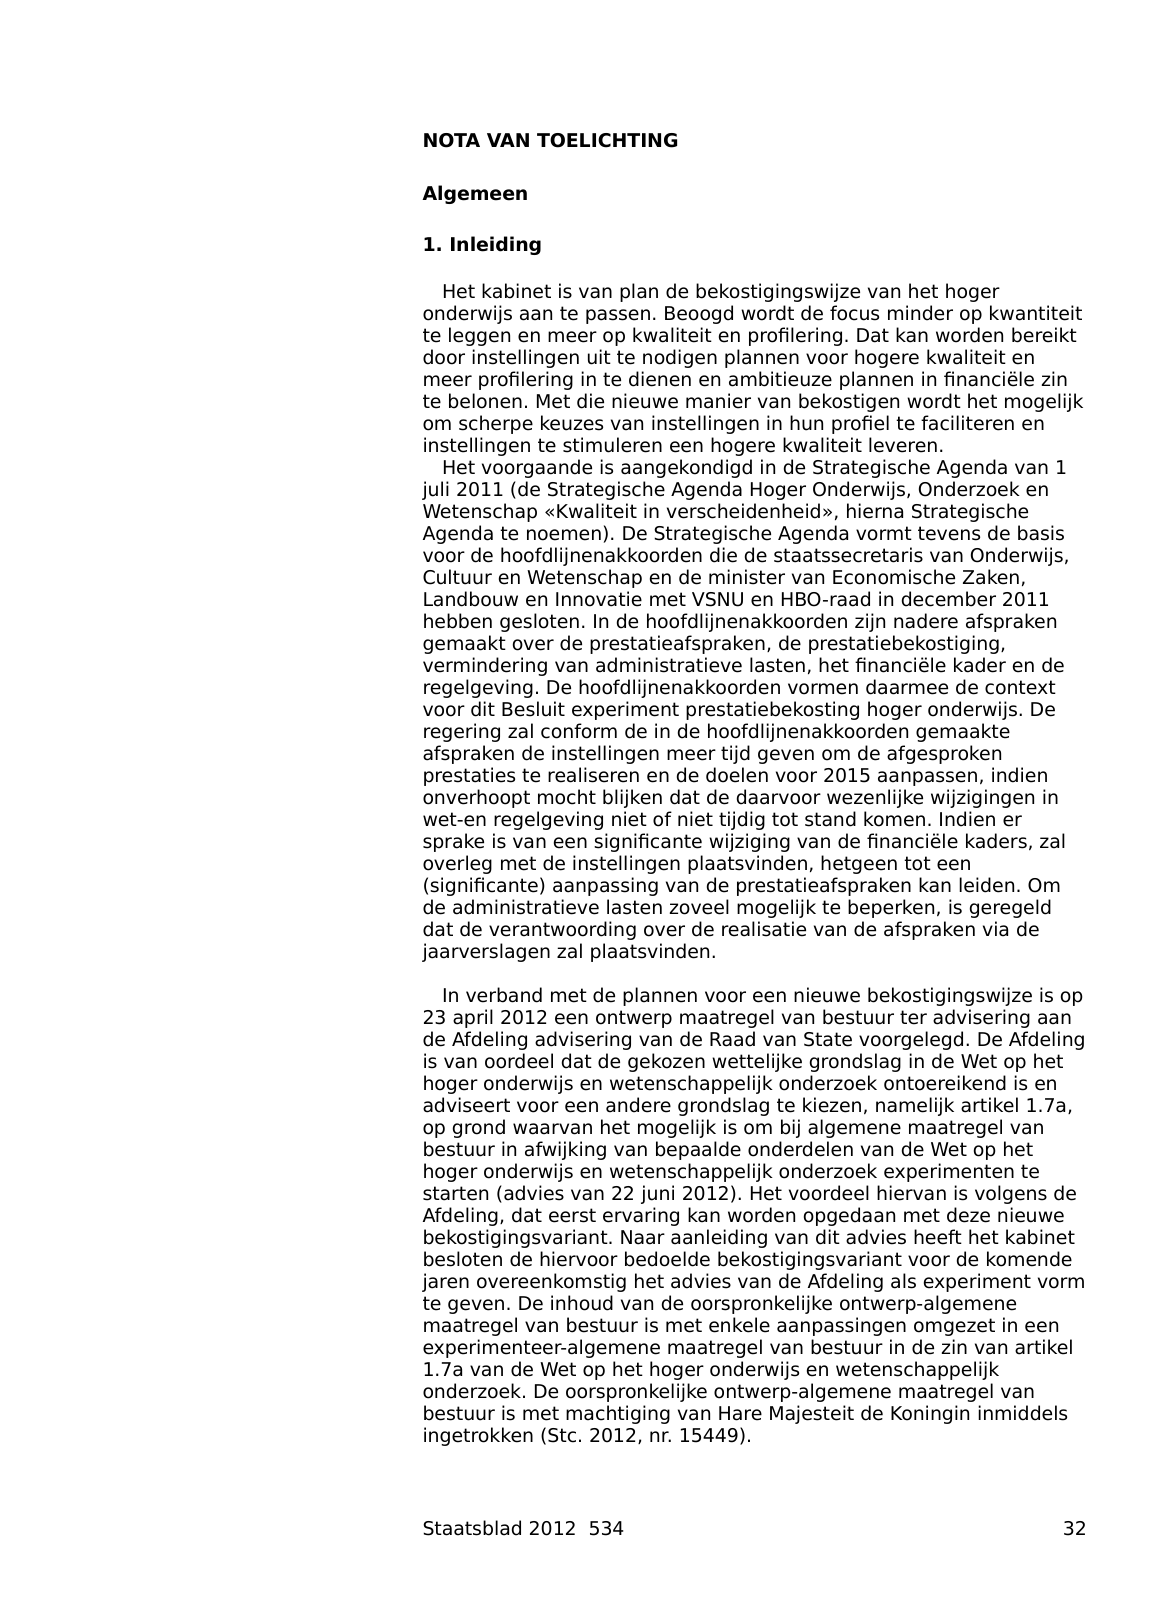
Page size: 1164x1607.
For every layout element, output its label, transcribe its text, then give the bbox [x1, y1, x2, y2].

text Het kabinet is van plan de bekostigingswijze van het hoger onderwijs aan te passen. Beoogd wordt de focus minder op kwantiteit te leggen en meer op kwaliteit en profilering. Dat kan worden bereikt door instellingen uit te nodigen plannen voor hogere kwaliteit en meer profilering in te dienen en ambitieuze plannen in financiële zin te belonen. Met die nieuwe manier van bekostigen wordt het mogelijk om scherpe keuzes van instellingen in hun profiel te faciliteren en instellingen te stimuleren een hogere kwaliteit leveren. [422, 281, 1087, 457]
subtitle 1. Inleiding [422, 234, 1087, 256]
subtitle Algemeen [422, 182, 1087, 204]
text In verband met de plannen voor een nieuwe bekostigingswijze is op 23 april 2012 een ontwerp maatregel van bestuur ter advisering aan de Afdeling advisering van de Raad van State voorgelegd. De Afdeling is van oordeel dat de gekozen wettelijke grondslag in de Wet op het hoger onderwijs en wetenschappelijk onderzoek ontoereikend is en adviseert voor een andere grondslag te kiezen, namelijk artikel 1.7a, op grond waarvan het mogelijk is om bij algemene maatregel van bestuur in afwijking van bepaalde onderdelen van de Wet op het hoger onderwijs en wetenschappelijk onderzoek experimenten te starten (advies van 22 juni 2012). Het voordeel hiervan is volgens de Afdeling, dat eerst ervaring kan worden opgedaan met deze nieuwe bekostigingsvariant. Naar aanleiding van dit advies heeft het kabinet besloten de hiervoor bedoelde bekostigingsvariant voor de komende jaren overeenkomstig het advies van de Afdeling als experiment vorm te geven. De inhoud van de oorspronkelijke ontwerp-algemene maatregel van bestuur is met enkele aanpassingen omgezet in een experimenteer-algemene maatregel van bestuur in de zin van artikel 1.7a van de Wet op het hoger onderwijs en wetenschappelijk onderzoek. De oorspronkelijke ontwerp-algemene maatregel van bestuur is met machtiging van Hare Majesteit de Koningin inmiddels ingetrokken (Stc. 2012, nr. 15449). [422, 985, 1087, 1446]
text Het voorgaande is aangekondigd in de Strategische Agenda van 1 juli 2011 (de Strategische Agenda Hoger Onderwijs, Onderzoek en Wetenschap «Kwaliteit in verscheidenheid», hierna Strategische Agenda te noemen). De Strategische Agenda vormt tevens de basis voor de hoofdlijnenakkoorden die de staatssecretaris van Onderwijs, Cultuur en Wetenschap en de minister van Economische Zaken, Landbouw en Innovatie met VSNU en HBO-raad in december 2011 hebben gesloten. In de hoofdlijnenakkoorden zijn nadere afspraken gemaakt over de prestatieafspraken, de prestatiebekostiging, vermindering van administratieve lasten, het financiële kader en de regelgeving. De hoofdlijnenakkoorden vormen daarmee de context voor dit Besluit experiment prestatiebekosting hoger onderwijs. De regering zal conform de in de hoofdlijnenakkoorden gemaakte afspraken de instellingen meer tijd geven om de afgesproken prestaties te realiseren en de doelen voor 2015 aanpassen, indien onverhoopt mocht blijken dat de daarvoor wezenlijke wijzigingen in wet-en regelgeving niet of niet tijdig tot stand komen. Indien er sprake is van een significante wijziging van de financiële kaders, zal overleg met de instellingen plaatsvinden, hetgeen tot een (significante) aanpassing van de prestatieafspraken kan leiden. Om de administratieve lasten zoveel mogelijk te beperken, is geregeld dat de verantwoording over de realisatie van de afspraken via de jaarverslagen zal plaatsvinden. [422, 457, 1087, 963]
subtitle NOTA VAN TOELICHTING [422, 130, 1087, 152]
